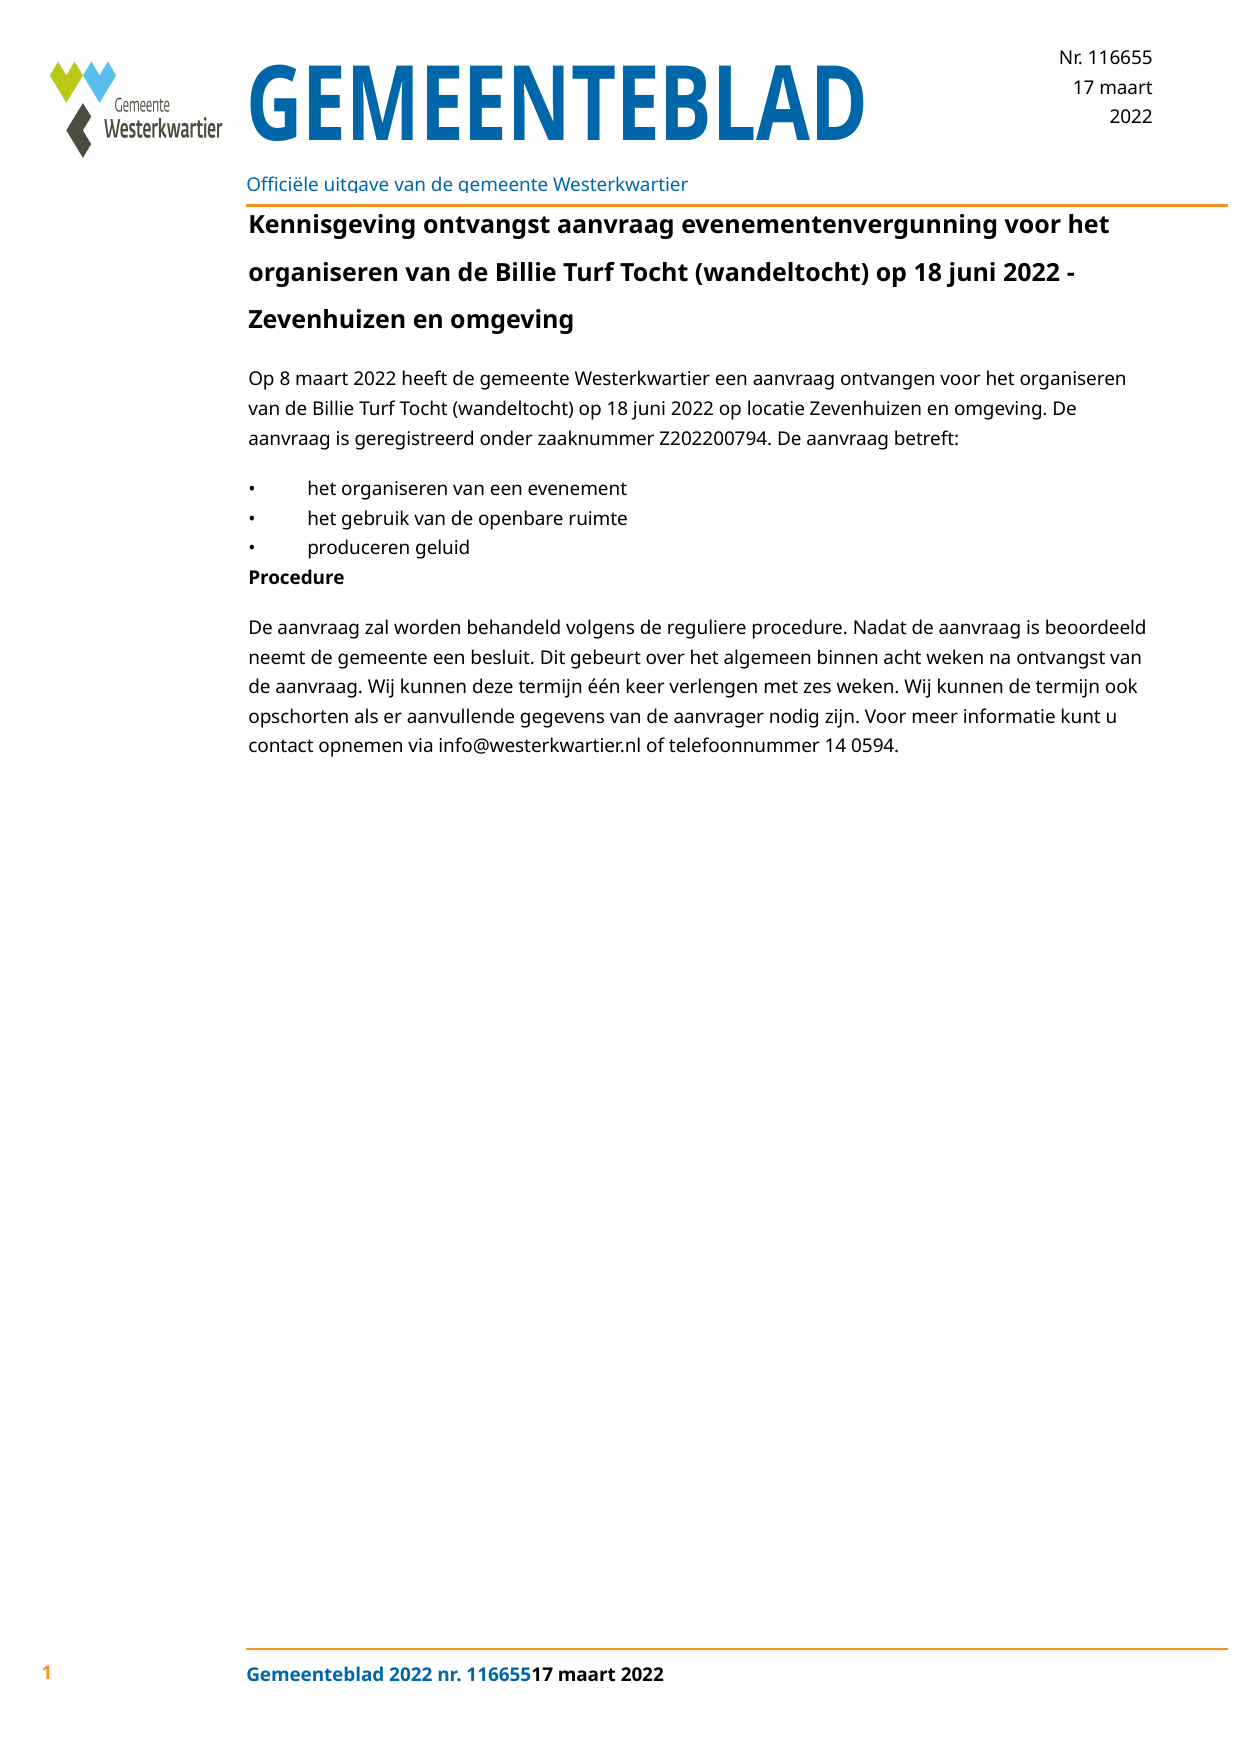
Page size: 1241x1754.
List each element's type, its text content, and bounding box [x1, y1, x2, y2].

text Kennisgeving ontvangst aanvraag evenementenvergunning voor het organiseren van de Billie Turf Tocht (wandeltocht) op 18 juni 2022 - Zevenhuizen en omgeving [248, 207, 1152, 336]
picture [41, 47, 231, 172]
list het gebruik van de openbare ruimte [248, 505, 1152, 530]
text Procedure [248, 564, 1152, 589]
list produceren geluid [248, 534, 1152, 560]
text Op 8 maart 2022 heeft de gemeente Westerkwartier een aanvraag ontvangen voor het organiseren van de Billie Turf Tocht (wandeltocht) op 18 juni 2022 op locatie Zevenhuizen en omgeving. De aanvraag is geregistreerd onder zaaknummer Z202200794. De aanvraag betreft: [248, 366, 1152, 450]
text De aanvraag zal worden behandeld volgens de reguliere procedure. Nadat de aanvraag is beoordeeld neemt de gemeente een besluit. Dit gebeurt over het algemeen binnen acht weken na ontvangst van de aanvraag. Wij kunnen deze termijn één keer verlengen met zes weken. Wij kunnen de termijn ook opschorten als er aanvullende gegevens van de aanvrager nodig zijn. Voor meer informatie kunt u contact opnemen via info@westerkwartier.nl of telefoonnummer 14 0594. [248, 614, 1152, 758]
list het organiseren van een evenement [248, 475, 1152, 501]
